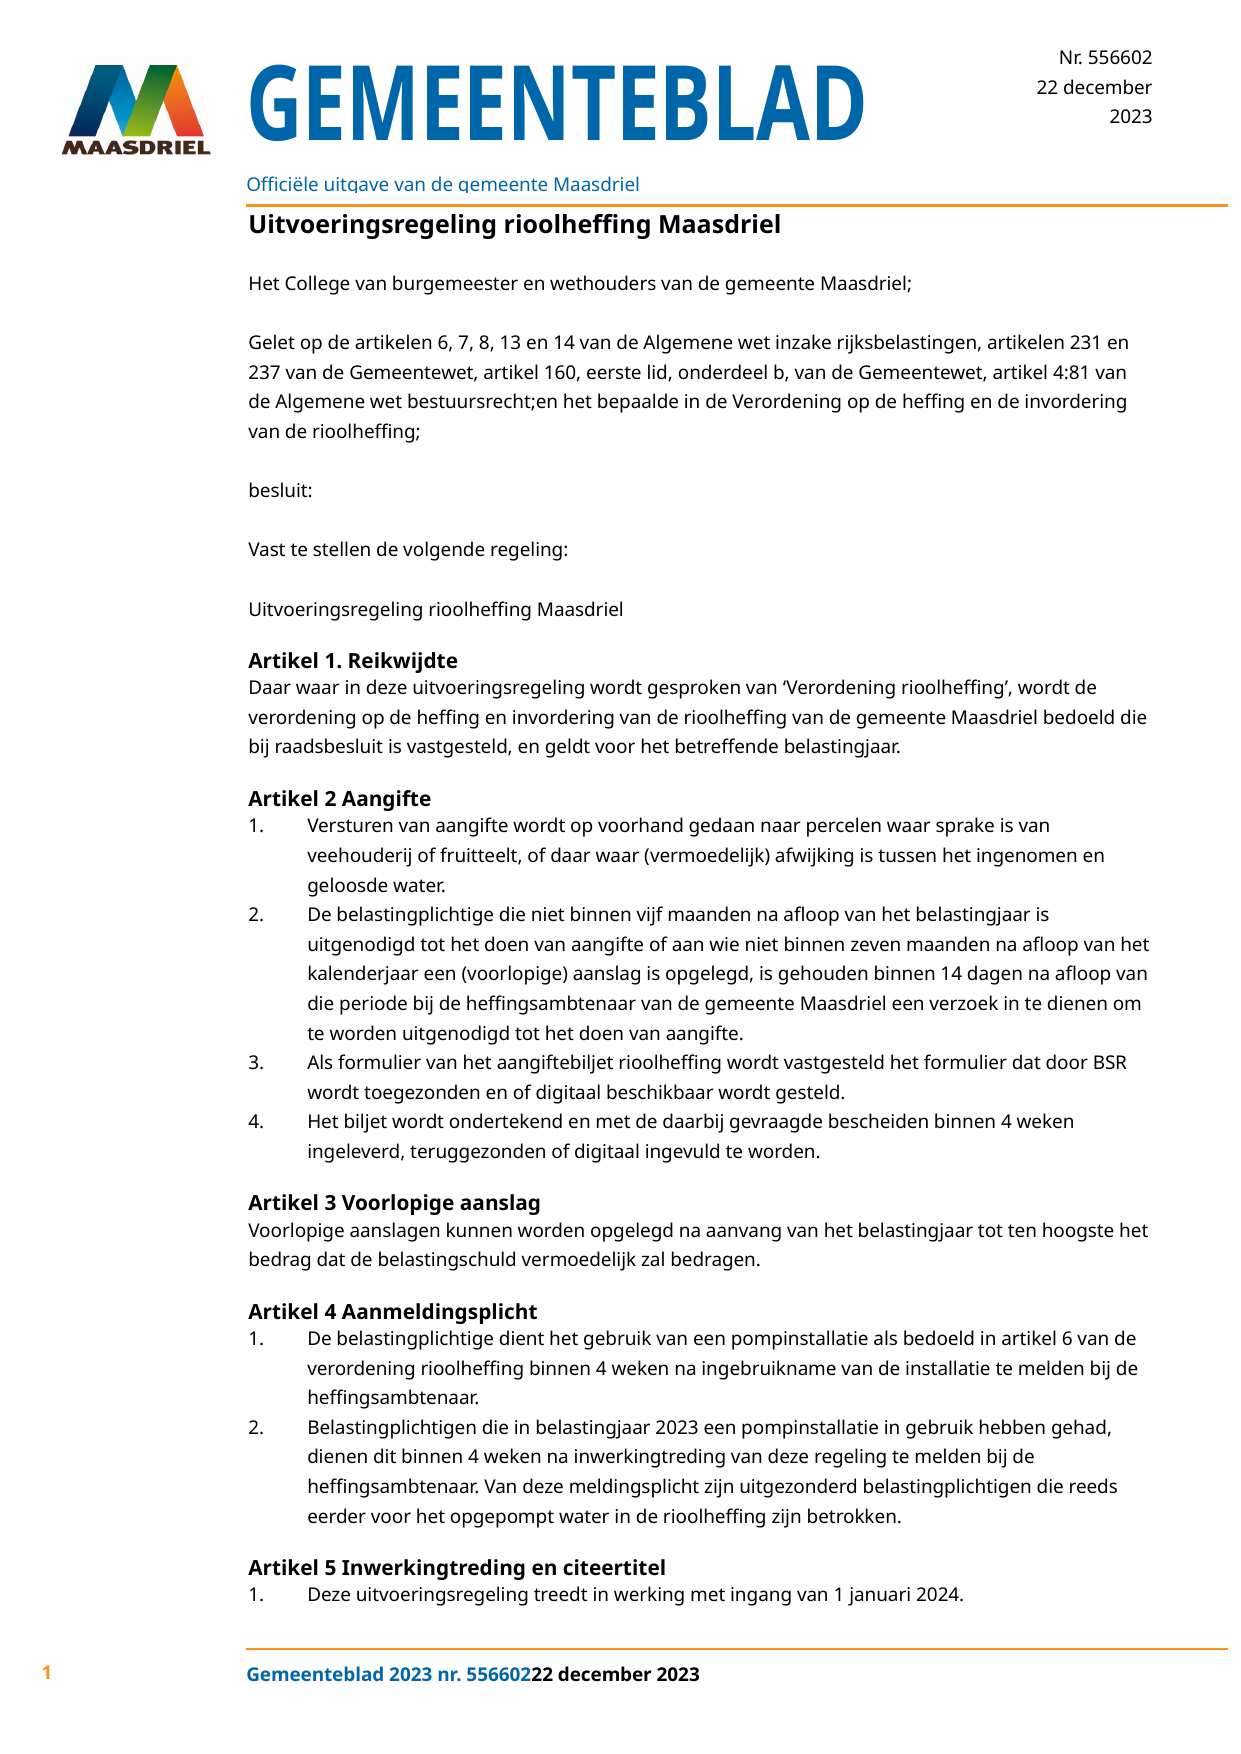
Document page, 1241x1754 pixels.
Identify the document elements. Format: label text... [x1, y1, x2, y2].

text Uitvoeringsregeling rioolheffing Maasdriel [248, 207, 1152, 241]
text Artikel 3 Voorlopige aanslag [248, 1188, 1152, 1217]
text Voorlopige aanslagen kunnen worden opgelegd na aanvang van het belastingjaar tot ten hoogste het bedrag dat de belastingschuld vermoedelijk zal bedragen. [248, 1217, 1152, 1272]
text Artikel 1. Reikwijdte [248, 646, 1152, 674]
list De belastingplichtige die niet binnen vijf maanden na afloop van het belastingjaar is uitgenodigd tot het doen van aangifte of aan wie niet binnen zeven maanden na afloop van het kalenderjaar een (voorlopige) aanslag is opgelegd, is gehouden binnen 14 dagen na afloop van die periode bij de heffingsambtenaar van de gemeente Maasdriel een verzoek in te dienen om te worden uitgenodigd tot het doen van aangifte. [248, 901, 1152, 1045]
text Daar waar in deze uitvoeringsregeling wordt gesproken van ‘Verordening rioolheffing’, wordt de verordening op de heffing en invordering van de rioolheffing van de gemeente Maasdriel bedoeld die bij raadsbesluit is vastgesteld, en geldt voor het betreffende belastingjaar. [248, 674, 1152, 759]
list Belastingplichtigen die in belastingjaar 2023 een pompinstallatie in gebruik hebben gehad, dienen dit binnen 4 weken na inwerkingtreding van deze regeling te melden bij de heffingsambtenaar. Van deze meldingsplicht zijn uitgezonderd belastingplichtigen die reeds eerder voor het opgepompt water in de rioolheffing zijn betrokken. [248, 1414, 1152, 1528]
list Het biljet wordt ondertekend en met de daarbij gevraagde bescheiden binnen 4 weken ingeleverd, teruggezonden of digitaal ingevuld te worden. [248, 1108, 1152, 1164]
picture [41, 47, 231, 172]
list De belastingplichtige dient het gebruik van een pompinstallatie als bedoeld in artikel 6 van de verordening rioolheffing binnen 4 weken na ingebruikname van de installatie te melden bij de heffingsambtenaar. [248, 1325, 1152, 1410]
text Gelet op de artikelen 6, 7, 8, 13 en 14 van de Algemene wet inzake rijksbelastingen, artikelen 231 en 237 van de Gemeentewet, artikel 160, eerste lid, onderdeel b, van de Gemeentewet, artikel 4:81 van de Algemene wet bestuursrecht;en het bepaalde in de Verordening op de heffing en de invordering van de rioolheffing; [248, 329, 1152, 444]
text Artikel 2 Aangifte [248, 784, 1152, 813]
text Het College van burgemeester en wethouders van de gemeente Maasdriel; [248, 270, 1152, 296]
list Versturen van aangifte wordt op voorhand gedaan naar percelen waar sprake is van veehouderij of fruitteelt, of daar waar (vermoedelijk) afwijking is tussen het ingenomen en geloosde water. [248, 813, 1152, 897]
text besluit: [248, 477, 1152, 503]
text Artikel 5 Inwerkingtreding en citeertitel [248, 1553, 1152, 1582]
text Uitvoeringsregeling rioolheffing Maasdriel [248, 596, 1152, 621]
text Vast te stellen de volgende regeling: [248, 537, 1152, 562]
list Als formulier van het aangiftebiljet rioolheffing wordt vastgesteld het formulier dat door BSR wordt toegezonden en of digitaal beschikbaar wordt gesteld. [248, 1049, 1152, 1104]
list Deze uitvoeringsregeling treedt in werking met ingang van 1 januari 2024. [248, 1582, 1152, 1607]
text Artikel 4 Aanmeldingsplicht [248, 1297, 1152, 1325]
